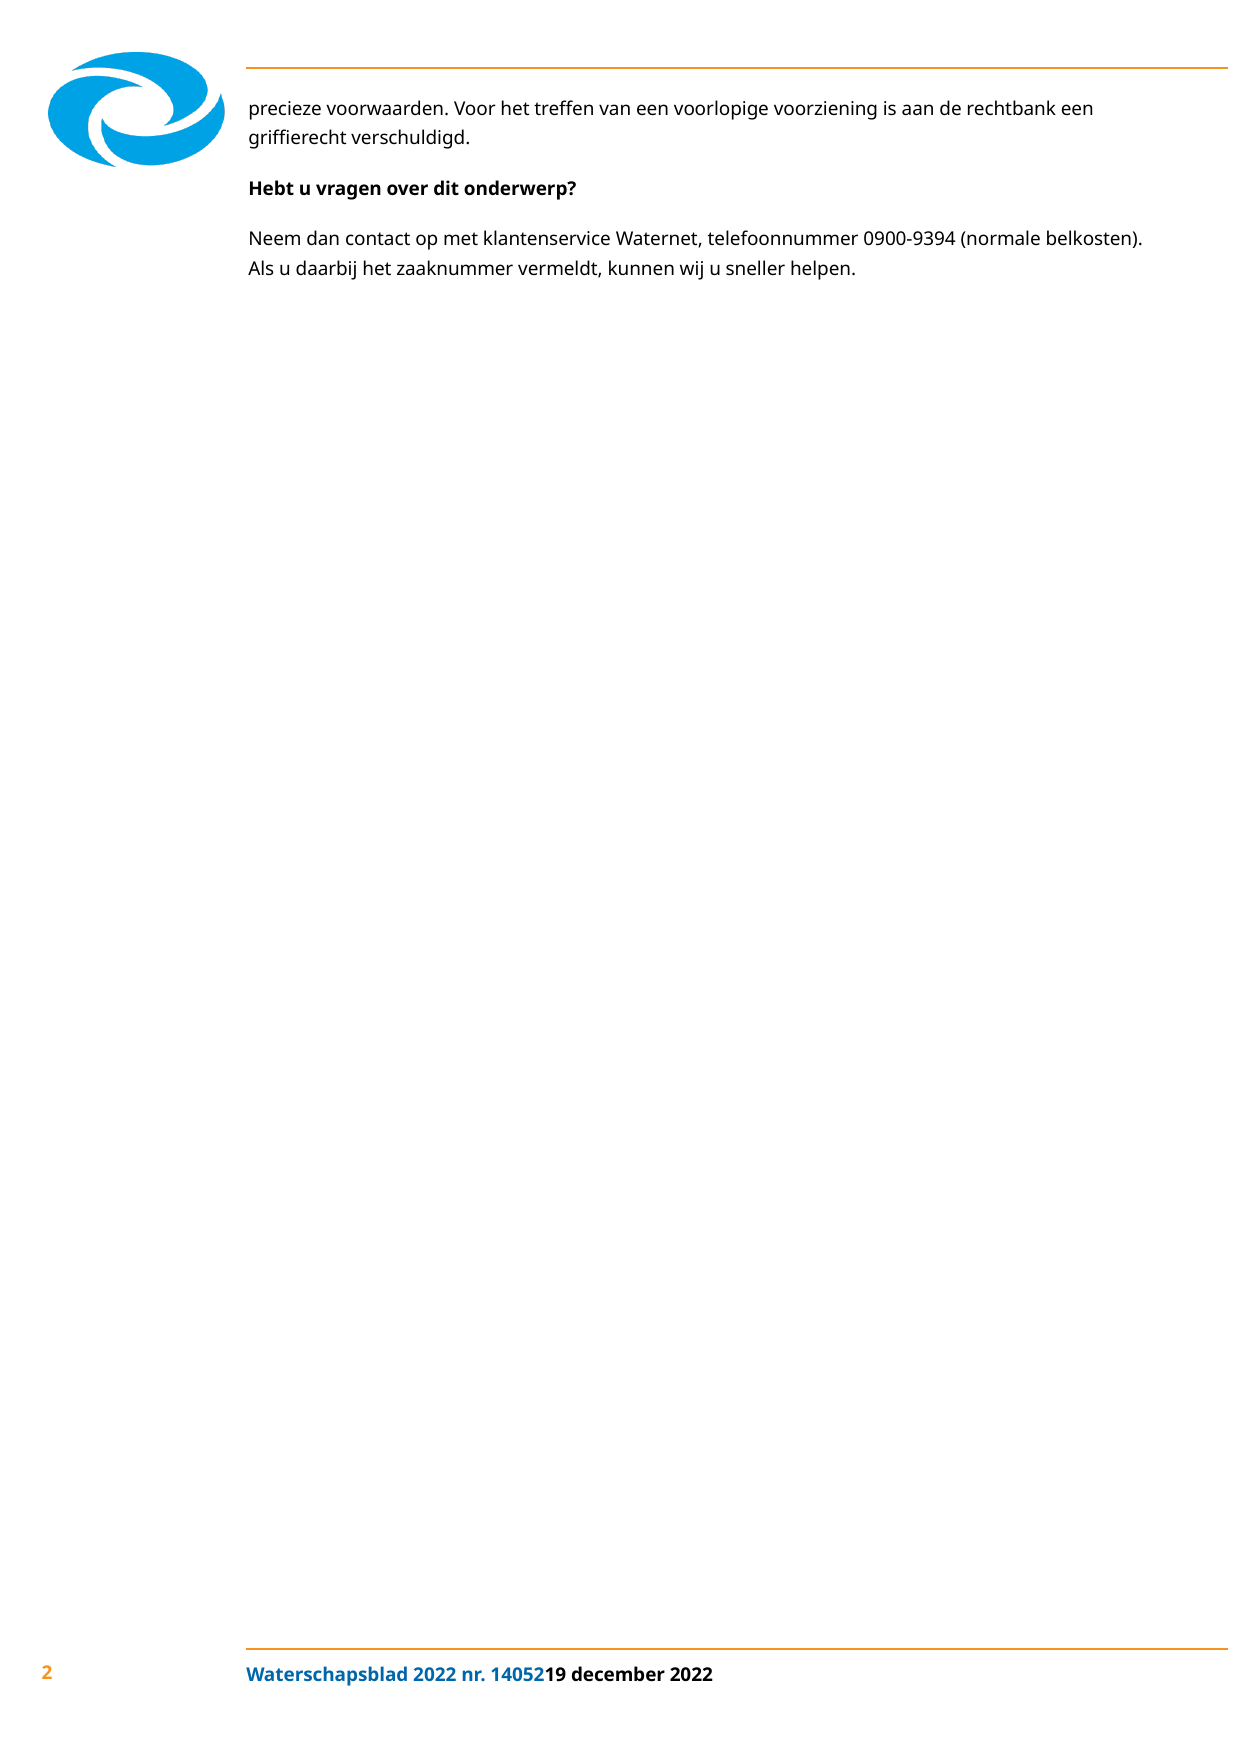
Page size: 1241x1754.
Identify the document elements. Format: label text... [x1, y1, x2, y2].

text precieze voorwaarden. Voor het treffen van een voorlopige voorziening is aan de rechtbank een griffierecht verschuldigd. [248, 95, 1152, 150]
text Neem dan contact op met klantenservice Waternet, telefoonnummer 0900-9394 (normale belkosten). Als u daarbij het zaaknummer vermeldt, kunnen wij u sneller helpen. [248, 225, 1152, 281]
picture [41, 47, 231, 172]
text Hebt u vragen over dit onderwerp? [248, 175, 1152, 201]
